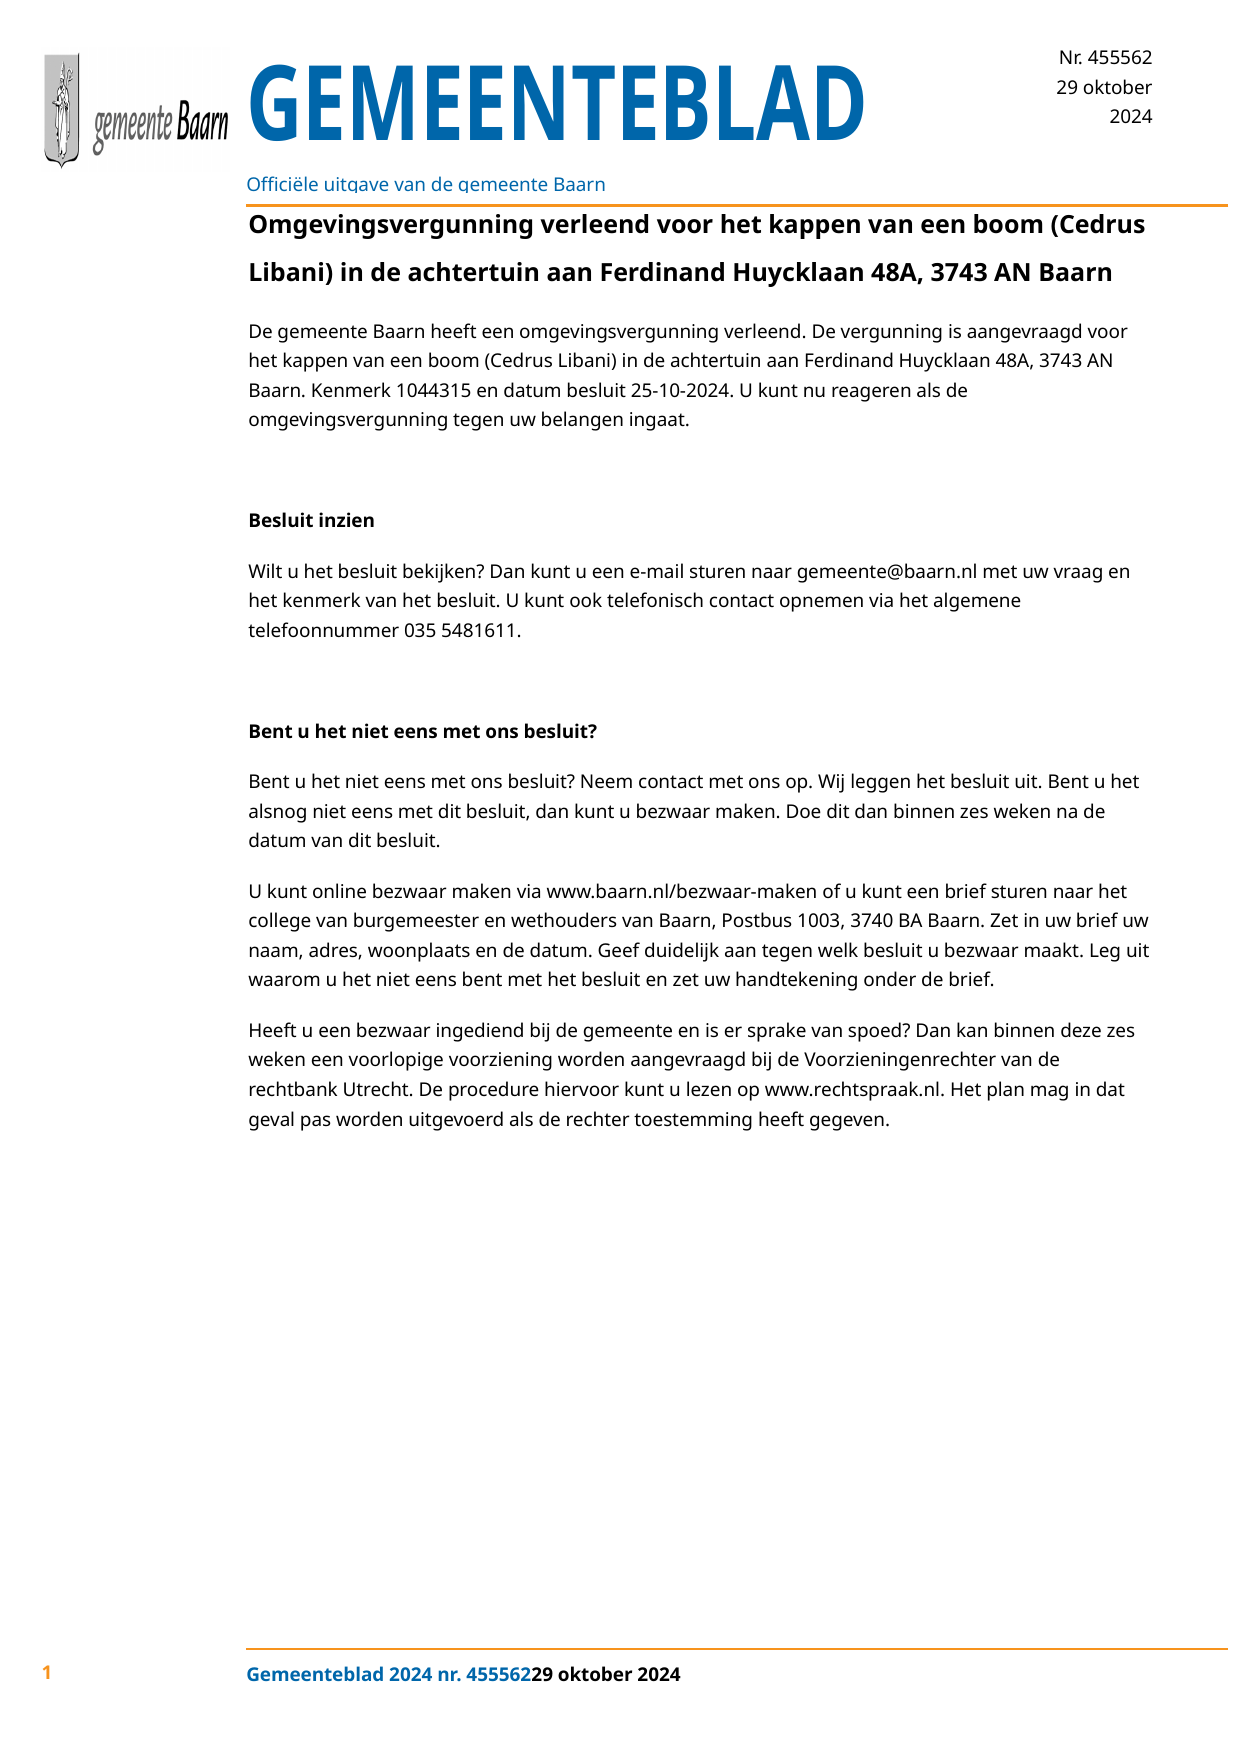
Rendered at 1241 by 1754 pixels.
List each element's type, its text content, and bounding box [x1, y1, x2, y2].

text U kunt online bezwaar maken via www.baarn.nl/bezwaar-maken of u kunt een brief sturen naar het college van burgemeester en wethouders van Baarn, Postbus 1003, 3740 BA Baarn. Zet in uw brief uw naam, adres, woonplaats en de datum. Geef duidelijk aan tegen welk besluit u bezwaar maakt. Leg uit waarom u het niet eens bent met het besluit en zet uw handtekening onder de brief. [248, 878, 1152, 992]
text De gemeente Baarn heeft een omgevingsvergunning verleend. De vergunning is aangevraagd voor het kappen van een boom (Cedrus Libani) in de achtertuin aan Ferdinand Huycklaan 48A, 3743 AN Baarn. Kenmerk 1044315 en datum besluit 25-10-2024. U kunt nu reageren als de omgevingsvergunning tegen uw belangen ingaat. [248, 318, 1152, 432]
text Wilt u het besluit bekijken? Dan kunt u een e-mail sturen naar gemeente@baarn.nl met uw vraag en het kenmerk van het besluit. U kunt ook telefonisch contact opnemen via het algemene telefoonnummer 035 5481611. [248, 558, 1152, 643]
text Heeft u een bezwaar ingediend bij de gemeente en is er sprake van spoed? Dan kan binnen deze zes weken een voorlopige voorziening worden aangevraagd bij de Voorzieningenrechter van de rechtbank Utrecht. De procedure hiervoor kunt u lezen op www.rechtspraak.nl. Het plan mag in dat geval pas worden uitgevoerd als de rechter toestemming heeft gegeven. [248, 1017, 1152, 1132]
picture [41, 47, 231, 172]
text Bent u het niet eens met ons besluit? [248, 718, 1152, 744]
text Omgevingsvergunning verleend voor het kappen van een boom (Cedrus Libani) in de achtertuin aan Ferdinand Huycklaan 48A, 3743 AN Baarn [248, 207, 1152, 288]
text Besluit inzien [248, 507, 1152, 533]
text Bent u het niet eens met ons besluit? Neem contact met ons op. Wij leggen het besluit uit. Bent u het alsnog niet eens met dit besluit, dan kunt u bezwaar maken. Doe dit dan binnen zes weken na de datum van dit besluit. [248, 768, 1152, 853]
